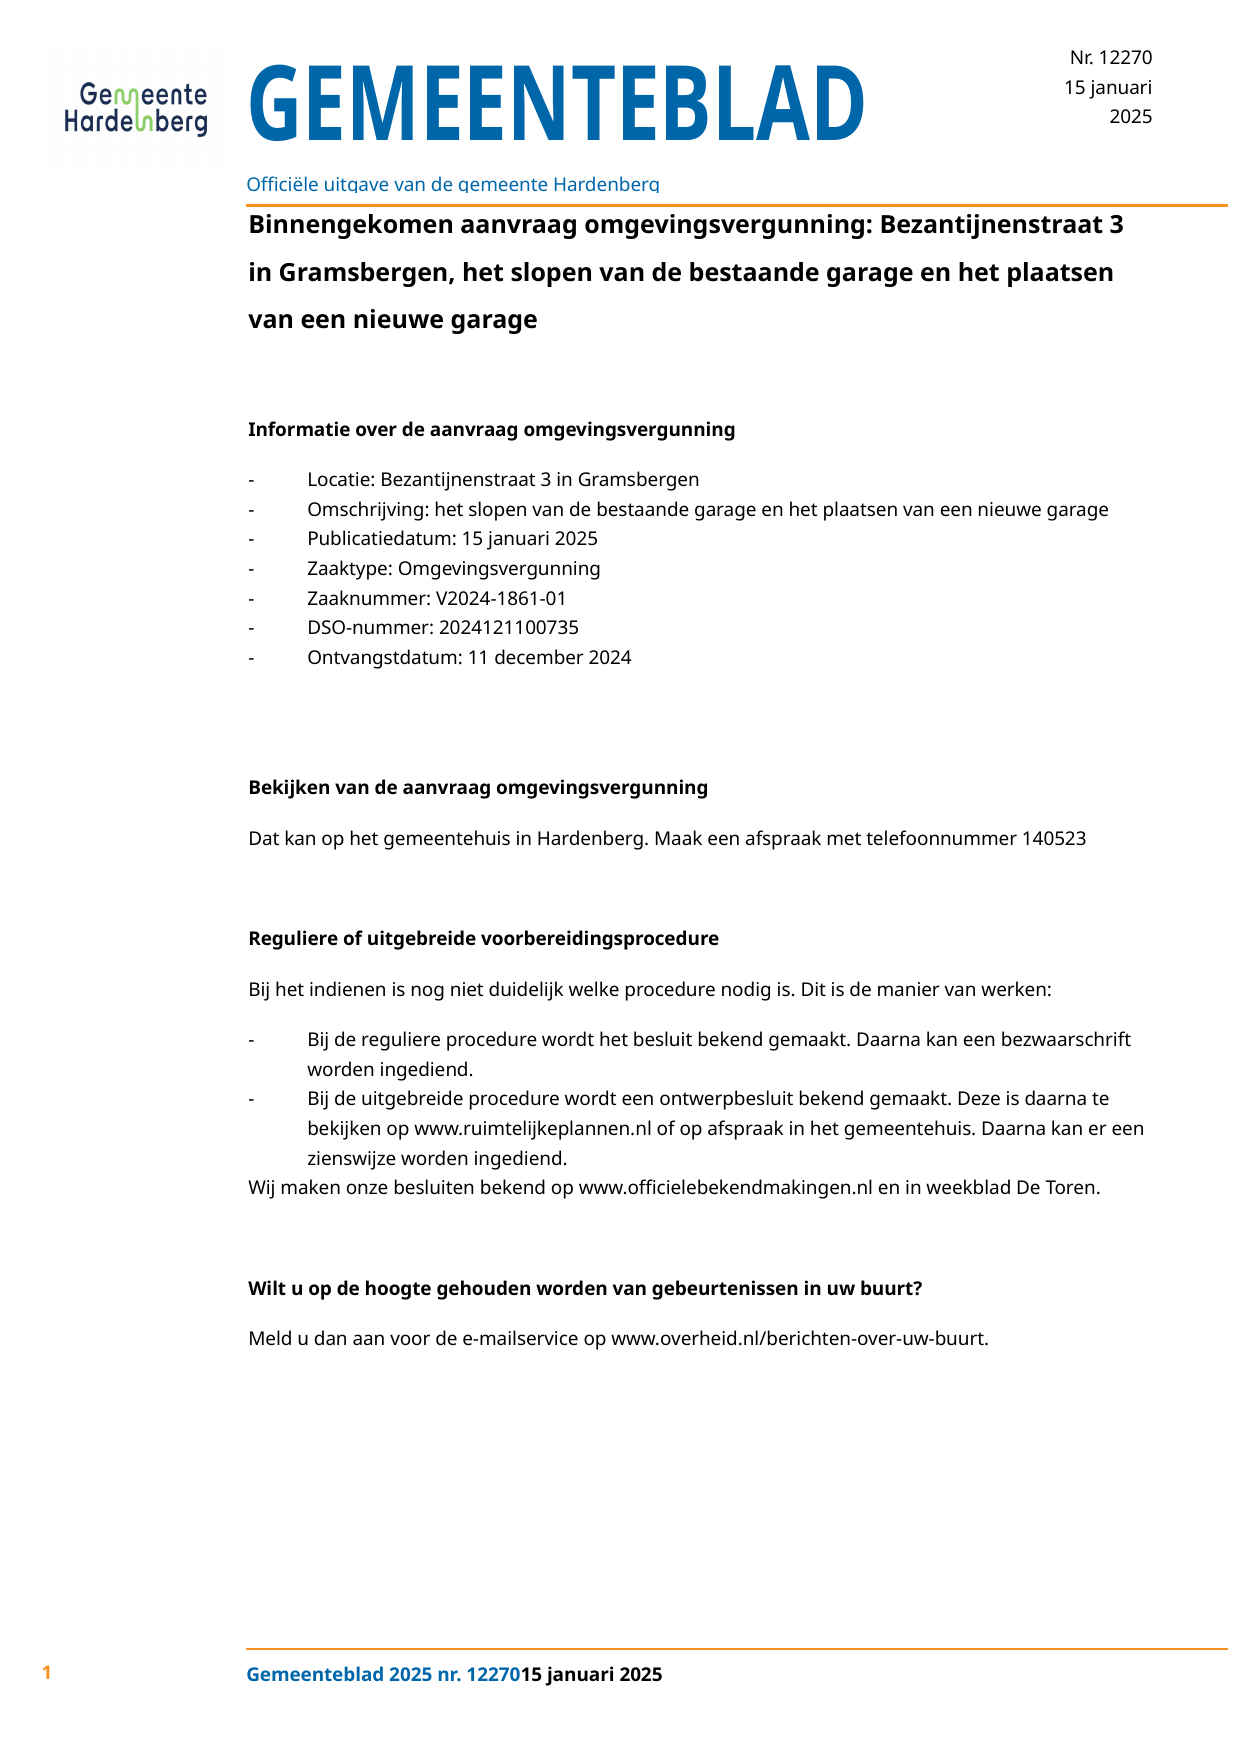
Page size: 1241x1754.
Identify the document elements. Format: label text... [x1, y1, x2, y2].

list Bij de uitgebreide procedure wordt een ontwerpbesluit bekend gemaakt. Deze is daarna te bekijken op www.ruimtelijkeplannen.nl of op afspraak in het gemeentehuis. Daarna kan er een zienswijze worden ingediend. [248, 1086, 1152, 1170]
text Bij het indienen is nog niet duidelijk welke procedure nodig is. Dit is de manier van werken: [248, 976, 1152, 1002]
text Reguliere of uitgebreide voorbereidingsprocedure [248, 926, 1152, 951]
list Zaaktype: Omgevingsvergunning [248, 555, 1152, 581]
text Binnengekomen aanvraag omgevingsvergunning: Bezantijnenstraat 3 in Gramsbergen, het slopen van de bestaande garage en het plaatsen van een nieuwe garage [248, 207, 1152, 336]
list Ontvangstdatum: 11 december 2024 [248, 644, 1152, 669]
text Wij maken onze besluiten bekend op www.officielebekendmakingen.nl en in weekblad De Toren. [248, 1174, 1152, 1200]
picture [41, 47, 231, 172]
list Publicatiedatum: 15 januari 2025 [248, 526, 1152, 551]
text Bekijken van de aanvraag omgevingsvergunning [248, 774, 1152, 800]
text Meld u dan aan voor de e-mailservice op www.overheid.nl/berichten-over-uw-buurt. [248, 1326, 1152, 1351]
text Wilt u op de hoogte gehouden worden van gebeurtenissen in uw buurt? [248, 1275, 1152, 1301]
list Locatie: Bezantijnenstraat 3 in Gramsbergen [248, 466, 1152, 492]
list Bij de reguliere procedure wordt het besluit bekend gemaakt. Daarna kan een bezwaarschrift worden ingediend. [248, 1026, 1152, 1082]
list DSO-nummer: 2024121100735 [248, 614, 1152, 640]
text Informatie over de aanvraag omgevingsvergunning [248, 416, 1152, 442]
list Zaaknummer: V2024-1861-01 [248, 585, 1152, 610]
list Omschrijving: het slopen van de bestaande garage en het plaatsen van een nieuwe garage [248, 496, 1152, 522]
text Dat kan op het gemeentehuis in Hardenberg. Maak een afspraak met telefoonnummer 140523 [248, 825, 1152, 850]
